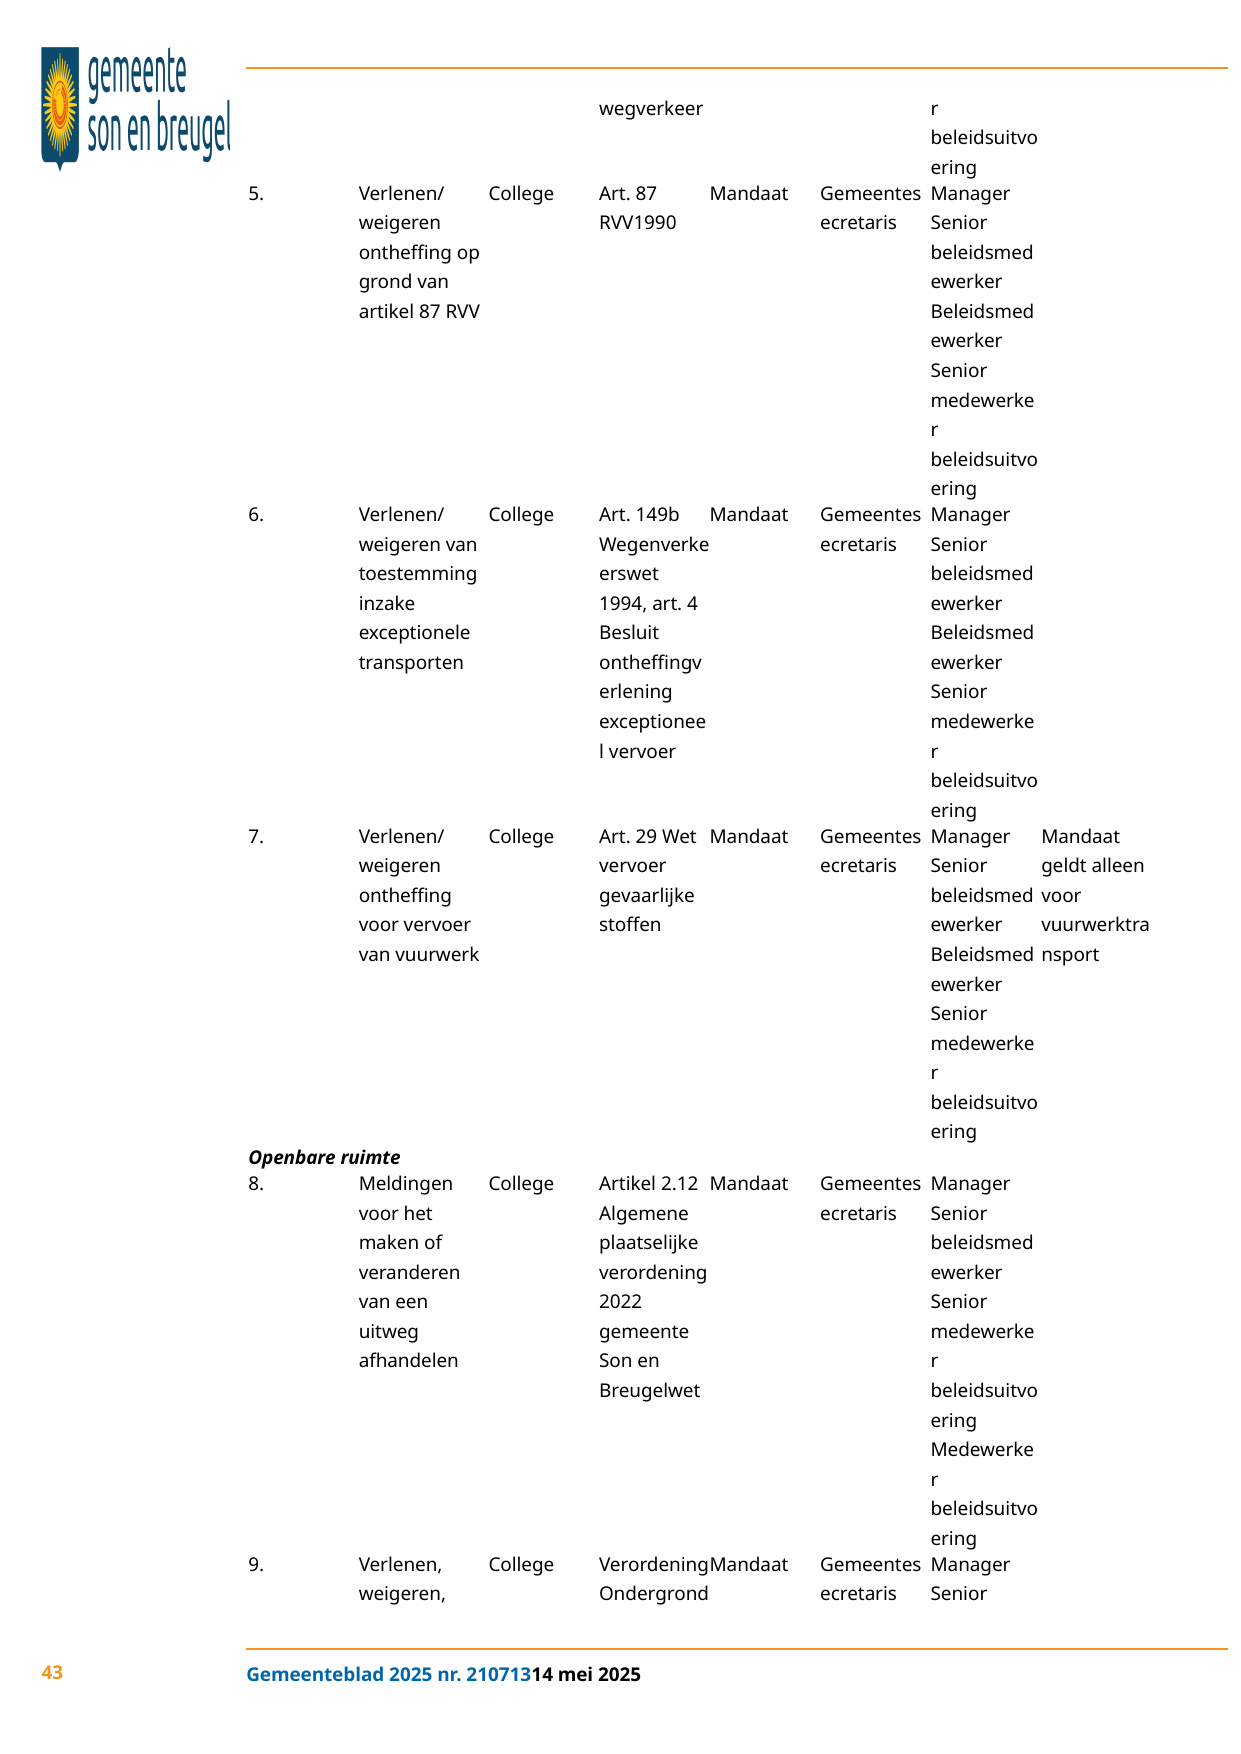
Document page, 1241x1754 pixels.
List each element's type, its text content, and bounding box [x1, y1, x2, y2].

table_cell 9. [248, 1551, 358, 1606]
table_cell Meldingen voor het maken of veranderen van een uitweg afhandelen [359, 1170, 488, 1551]
table_cell [1041, 1170, 1152, 1551]
table_cell College [488, 1170, 599, 1551]
table_cell Mandaat [709, 501, 820, 823]
table_cell College [488, 823, 599, 1144]
table_cell Mandaat [709, 1170, 820, 1551]
table_cell Verlenen/weigeren ontheffing op grond van artikel 87 RVV [359, 180, 488, 501]
table_cell [1041, 180, 1152, 501]
table_cell 5. [248, 180, 358, 501]
table_cell 7. [248, 823, 358, 1144]
table_cell Verlenen/weigeren van toestemming inzake exceptionele transporten [359, 501, 488, 823]
table_cell Art. 29 Wet vervoer gevaarlijke stoffen [599, 823, 709, 1144]
table_cell [248, 95, 358, 180]
table_cell r beleidsuitvoering [930, 95, 1041, 180]
table_cell Artikel 2.12 Algemene plaatselijke verordening 2022 gemeente Son en Breugelwet [599, 1170, 709, 1551]
table_cell Manager Senior beleidsmedewerker Beleidsmedewerker Senior medewerker beleidsuitvoering [930, 180, 1041, 501]
table_cell College [488, 180, 599, 501]
table_cell [1041, 1551, 1152, 1606]
table_cell College [488, 1551, 599, 1606]
table_cell [1041, 95, 1152, 180]
table_cell Gemeentesecretaris [820, 823, 930, 1144]
picture [41, 47, 231, 172]
table_cell [820, 95, 930, 180]
table_cell Gemeentesecretaris [820, 1551, 930, 1606]
table_cell [488, 95, 599, 180]
table_cell Art. 87 RVV1990 [599, 180, 709, 501]
table_cell [359, 95, 488, 180]
table_cell wegverkeer [599, 95, 709, 180]
table_cell 6. [248, 501, 358, 823]
table_cell Manager Senior beleidsmedewerker Beleidsmedewerker Senior medewerker beleidsuitvoering [930, 823, 1041, 1144]
table_cell College [488, 501, 599, 823]
table_cell Art. 149b Wegenverkeerswet 1994, art. 4 Besluit ontheffingverlening exceptioneel vervoer [599, 501, 709, 823]
table_cell Openbare ruimte [248, 1144, 1152, 1170]
table_cell [709, 95, 820, 180]
table_cell Verlenen/weigeren ontheffing voor vervoer van vuurwerk [359, 823, 488, 1144]
table_cell Gemeentesecretaris [820, 180, 930, 501]
table_cell Gemeentesecretaris [820, 501, 930, 823]
table_cell Manager Senior beleidsmedewerker Beleidsmedewerker Senior medewerker beleidsuitvoering [930, 501, 1041, 823]
table_cell Manager Senior beleidsmedewerker Senior medewerker beleidsuitvoering Medewerker beleidsuitvoering [930, 1170, 1041, 1551]
table_cell Manager Senior [930, 1551, 1041, 1606]
table_cell Mandaat [709, 180, 820, 501]
table_cell Verlenen, weigeren, [359, 1551, 488, 1606]
table_cell Verordening Ondergrond [599, 1551, 709, 1606]
table_cell 8. [248, 1170, 358, 1551]
table_cell [1041, 501, 1152, 823]
table_cell Mandaat geldt alleen voor vuurwerktransport [1041, 823, 1152, 1144]
table_cell Gemeentesecretaris [820, 1170, 930, 1551]
table_cell Mandaat [709, 823, 820, 1144]
table_cell Mandaat [709, 1551, 820, 1606]
